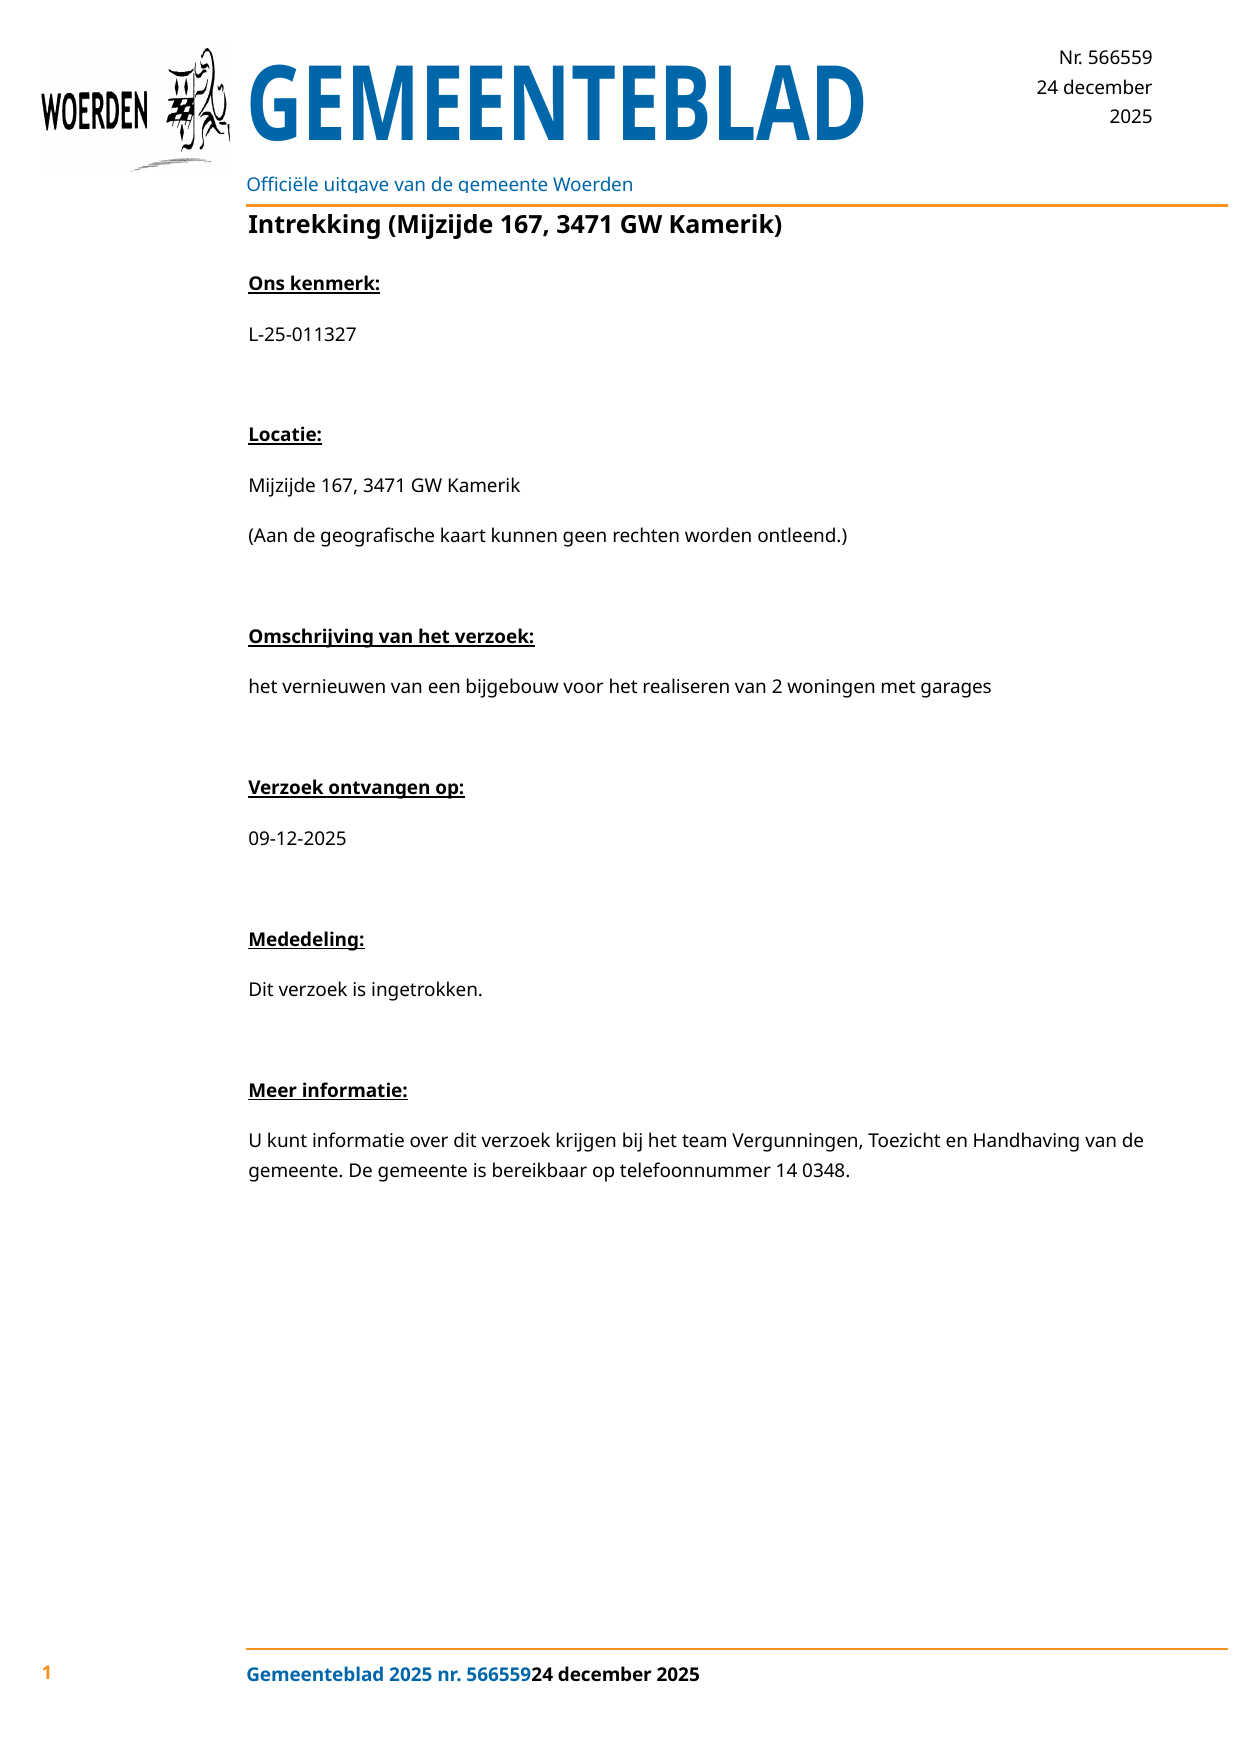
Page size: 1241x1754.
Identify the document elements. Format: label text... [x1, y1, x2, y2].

text (Aan de geografische kaart kunnen geen rechten worden ontleend.) [248, 522, 1152, 548]
text Verzoek ontvangen op: [248, 774, 1152, 800]
text het vernieuwen van een bijgebouw voor het realiseren van 2 woningen met garages [248, 674, 1152, 699]
text Omschrijving van het verzoek: [248, 623, 1152, 649]
text Ons kenmerk: [248, 270, 1152, 296]
text Dit verzoek is ingetrokken. [248, 976, 1152, 1002]
text Intrekking (Mijzijde 167, 3471 GW Kamerik) [248, 207, 1152, 241]
text Mijzijde 167, 3471 GW Kamerik [248, 472, 1152, 498]
text Meer informatie: [248, 1077, 1152, 1103]
text Mededeling: [248, 926, 1152, 951]
text 09-12-2025 [248, 825, 1152, 851]
text Locatie: [248, 422, 1152, 447]
picture [41, 47, 231, 172]
text U kunt informatie over dit verzoek krijgen bij het team Vergunningen, Toezicht en Handhaving van de gemeente. De gemeente is bereikbaar op telefoonnummer 14 0348. [248, 1127, 1152, 1183]
text L-25-011327 [248, 321, 1152, 346]
